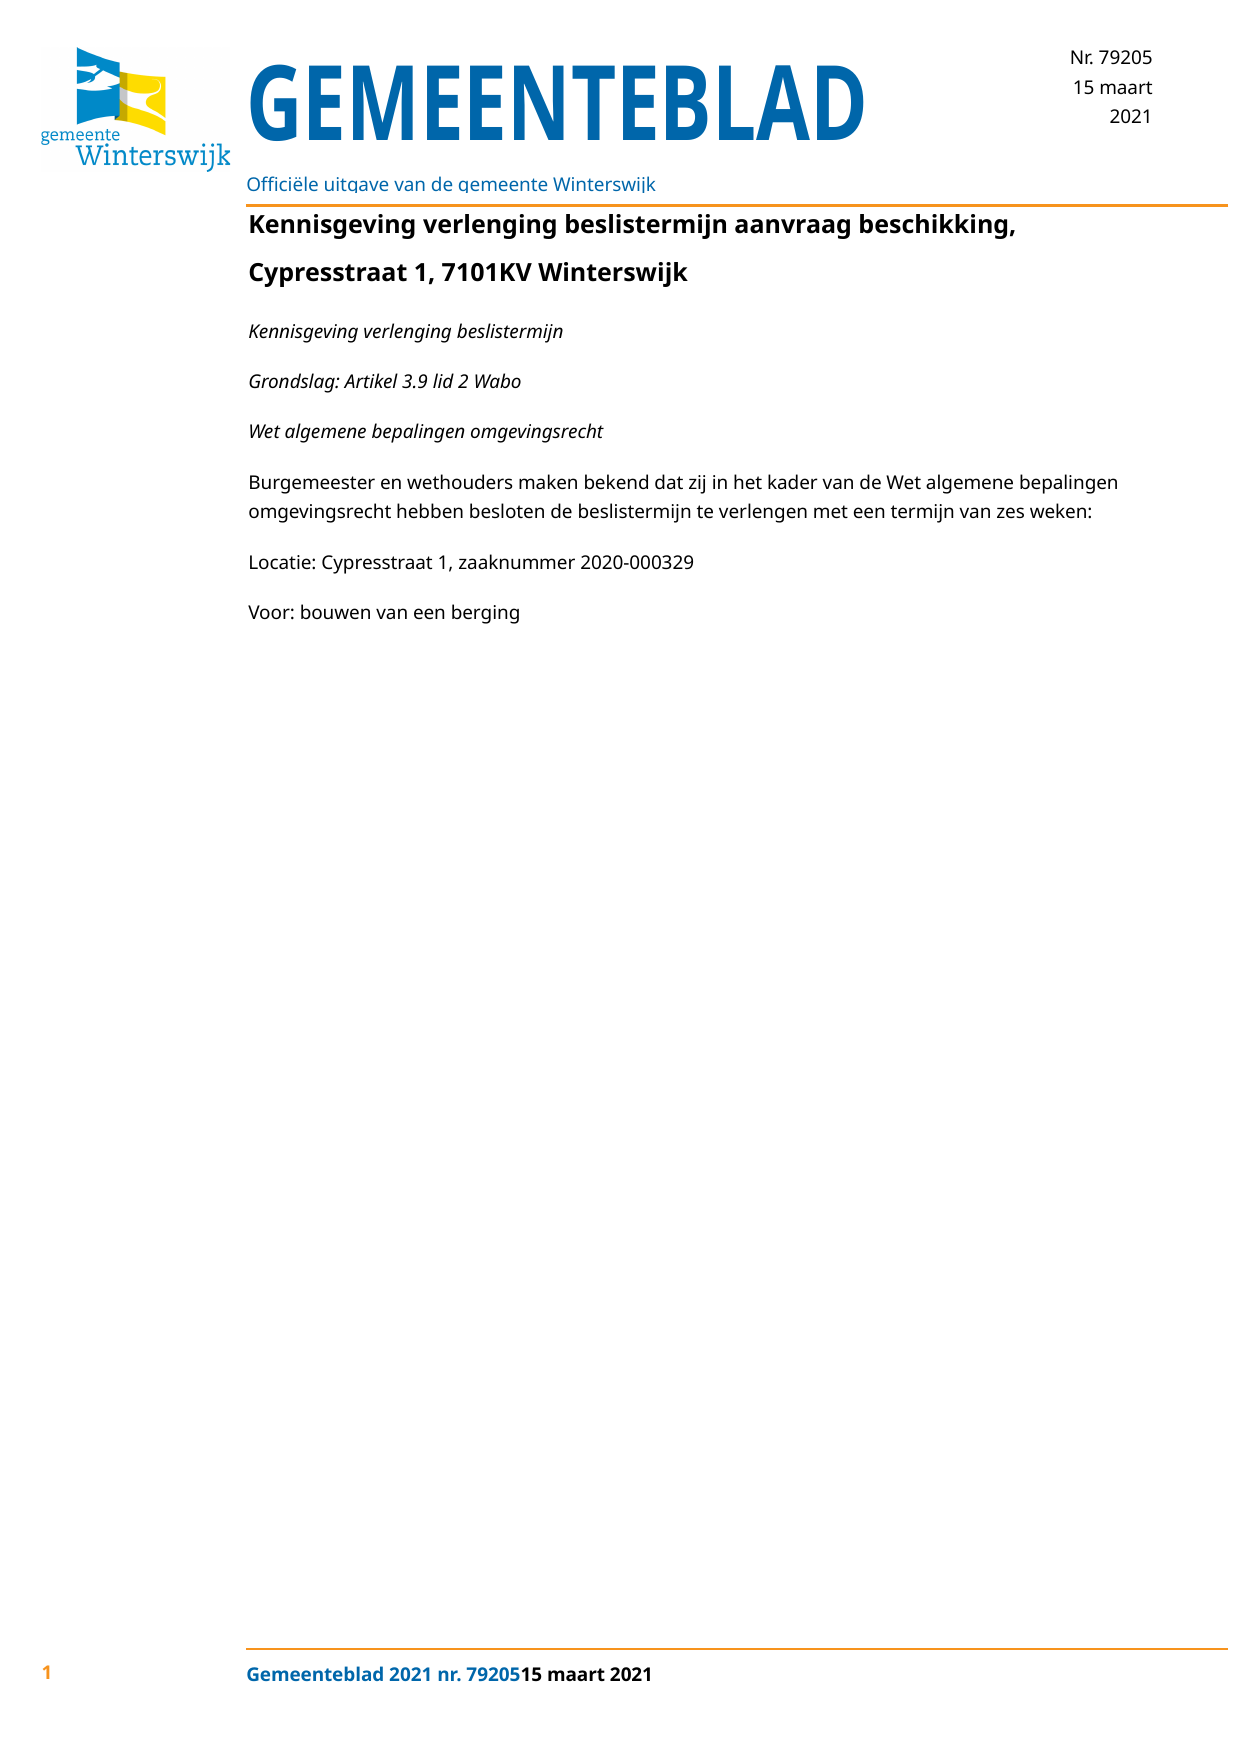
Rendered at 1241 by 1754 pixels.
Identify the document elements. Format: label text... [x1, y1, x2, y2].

text Grondslag: Artikel 3.9 lid 2 Wabo [248, 368, 1152, 394]
text Burgemeester en wethouders maken bekend dat zij in het kader van de Wet algemene bepalingen omgevingsrecht hebben besloten de beslistermijn te verlengen met een termijn van zes weken: [248, 469, 1152, 524]
text Voor: bouwen van een berging [248, 599, 1152, 625]
picture [225, 153, 231, 162]
text Kennisgeving verlenging beslistermijn aanvraag beschikking, Cypresstraat 1, 7101KV Winterswijk [248, 207, 1152, 288]
text Kennisgeving verlenging beslistermijn [248, 318, 1152, 344]
text Locatie: Cypresstraat 1, zaaknummer 2020-000329 [248, 549, 1152, 575]
text Wet algemene bepalingen omgevingsrecht [248, 419, 1152, 444]
picture [41, 47, 231, 172]
